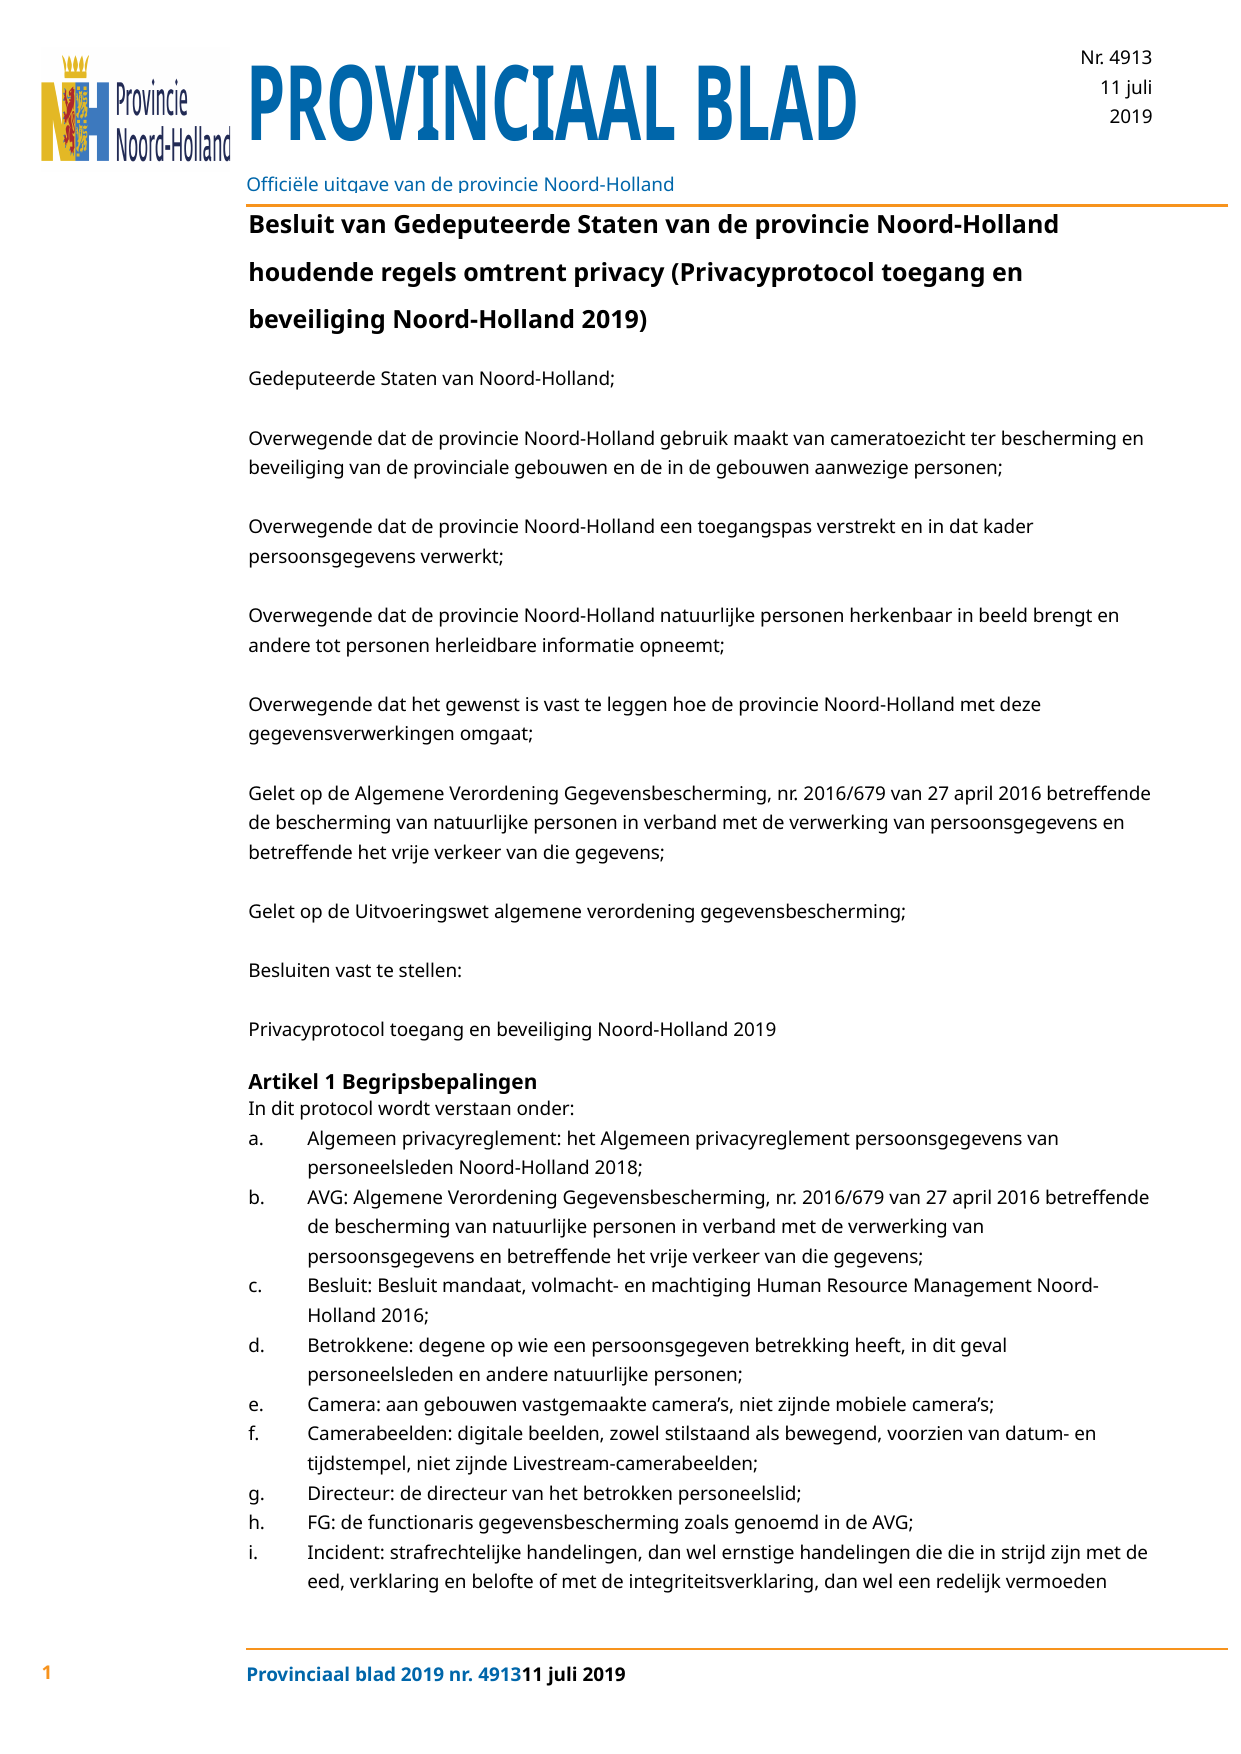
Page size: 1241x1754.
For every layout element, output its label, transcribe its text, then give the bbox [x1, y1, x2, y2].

list Incident: strafrechtelijke handelingen, dan wel ernstige handelingen die die in strijd zijn met de eed, verklaring en belofte of met de integriteitsverklaring, dan wel een redelijk vermoeden [248, 1539, 1152, 1594]
text Artikel 1 Begripsbepalingen [248, 1067, 1152, 1095]
list Directeur: de directeur van het betrokken personeelslid; [248, 1480, 1152, 1506]
list Betrokkene: degene op wie een persoonsgegeven betrekking heeft, in dit geval personeelsleden en andere natuurlijke personen; [248, 1332, 1152, 1387]
text Gelet op de Algemene Verordening Gegevensbescherming, nr. 2016/679 van 27 april 2016 betreffende de bescherming van natuurlijke personen in verband met de verwerking van persoonsgegevens en betreffende het vrije verkeer van die gegevens; [248, 780, 1152, 864]
text Gedeputeerde Staten van Noord-Holland; [248, 366, 1152, 391]
text Overwegende dat het gewenst is vast te leggen hoe de provincie Noord-Holland met deze gegevensverwerkingen omgaat; [248, 691, 1152, 746]
list Algemeen privacyreglement: het Algemeen privacyreglement persoonsgegevens van personeelsleden Noord-Holland 2018; [248, 1125, 1152, 1180]
list Camerabeelden: digitale beelden, zowel stilstaand als bewegend, voorzien van datum- en tijdstempel, niet zijnde Livestream-camerabeelden; [248, 1421, 1152, 1476]
text Privacyprotocol toegang en beveiliging Noord-Holland 2019 [248, 1016, 1152, 1042]
text Gelet op de Uitvoeringswet algemene verordening gegevensbescherming; [248, 898, 1152, 924]
text Overwegende dat de provincie Noord-Holland gebruik maakt van cameratoezicht ter bescherming en beveiliging van de provinciale gebouwen en de in de gebouwen aanwezige personen; [248, 425, 1152, 480]
list FG: de functionaris gegevensbescherming zoals genoemd in de AVG; [248, 1509, 1152, 1535]
text Overwegende dat de provincie Noord-Holland natuurlijke personen herkenbaar in beeld brengt en andere tot personen herleidbare informatie opneemt; [248, 602, 1152, 657]
list Besluit: Besluit mandaat, volmacht- en machtiging Human Resource Management Noord-Holland 2016; [248, 1273, 1152, 1328]
text Besluit van Gedeputeerde Staten van de provincie Noord-Holland houdende regels omtrent privacy (Privacyprotocol toegang en beveiliging Noord-Holland 2019) [248, 207, 1152, 336]
text Overwegende dat de provincie Noord-Holland een toegangspas verstrekt en in dat kader persoonsgegevens verwerkt; [248, 513, 1152, 569]
list Camera: aan gebouwen vastgemaakte camera’s, niet zijnde mobiele camera’s; [248, 1391, 1152, 1417]
text In dit protocol wordt verstaan onder: [248, 1095, 1152, 1121]
text Besluiten vast te stellen: [248, 957, 1152, 983]
picture [41, 47, 231, 172]
list AVG: Algemene Verordening Gegevensbescherming, nr. 2016/679 van 27 april 2016 betreffende de bescherming van natuurlijke personen in verband met de verwerking van persoonsgegevens en betreffende het vrije verkeer van die gegevens; [248, 1184, 1152, 1269]
